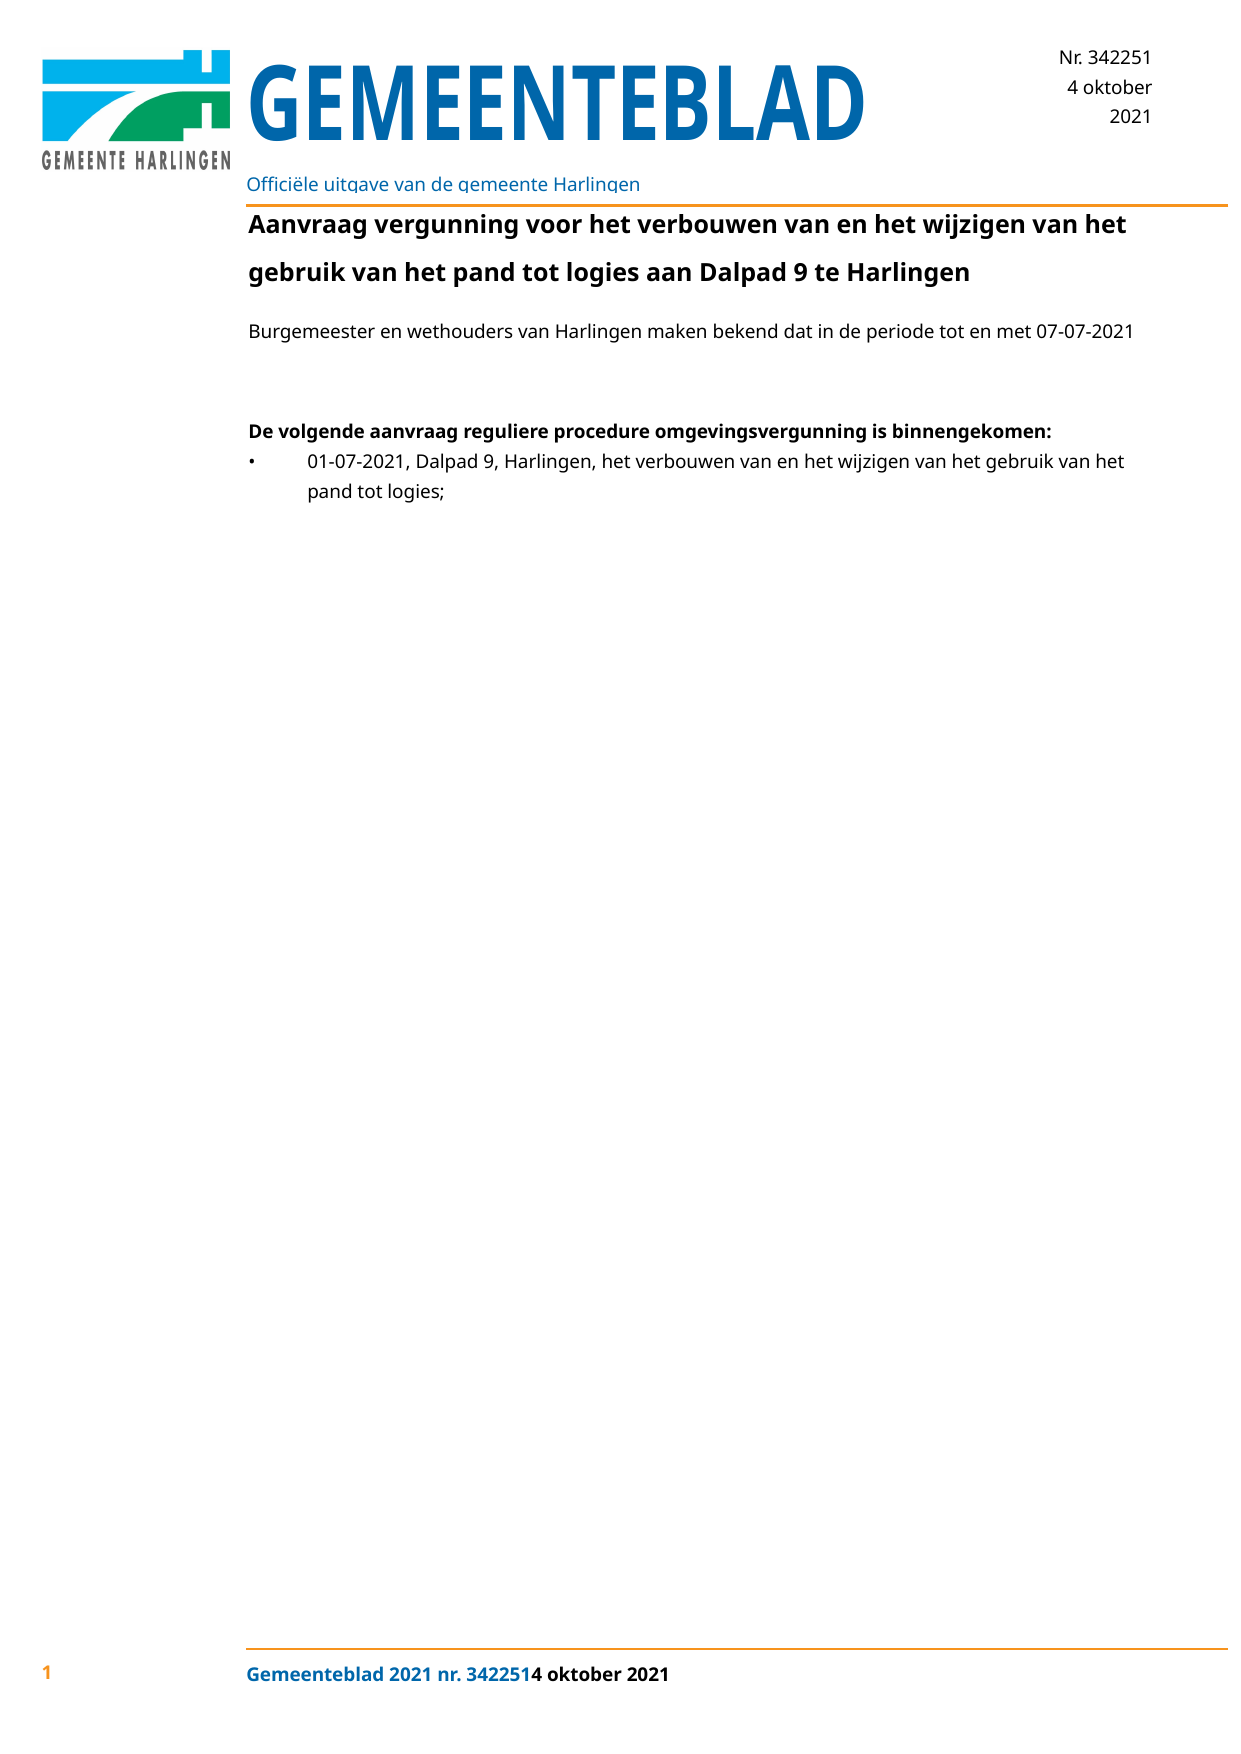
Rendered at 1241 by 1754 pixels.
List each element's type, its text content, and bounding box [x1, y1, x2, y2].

text Aanvraag vergunning voor het verbouwen van en het wijzigen van het gebruik van het pand tot logies aan Dalpad 9 te Harlingen [248, 207, 1152, 288]
text Burgemeester en wethouders van Harlingen maken bekend dat in de periode tot en met 07-07-2021 [248, 318, 1152, 344]
text De volgende aanvraag reguliere procedure omgevingsvergunning is binnengekomen: [248, 419, 1152, 444]
list 01-07-2021, Dalpad 9, Harlingen, het verbouwen van en het wijzigen van het gebruik van het pand tot logies; [248, 448, 1152, 504]
picture [41, 47, 231, 172]
